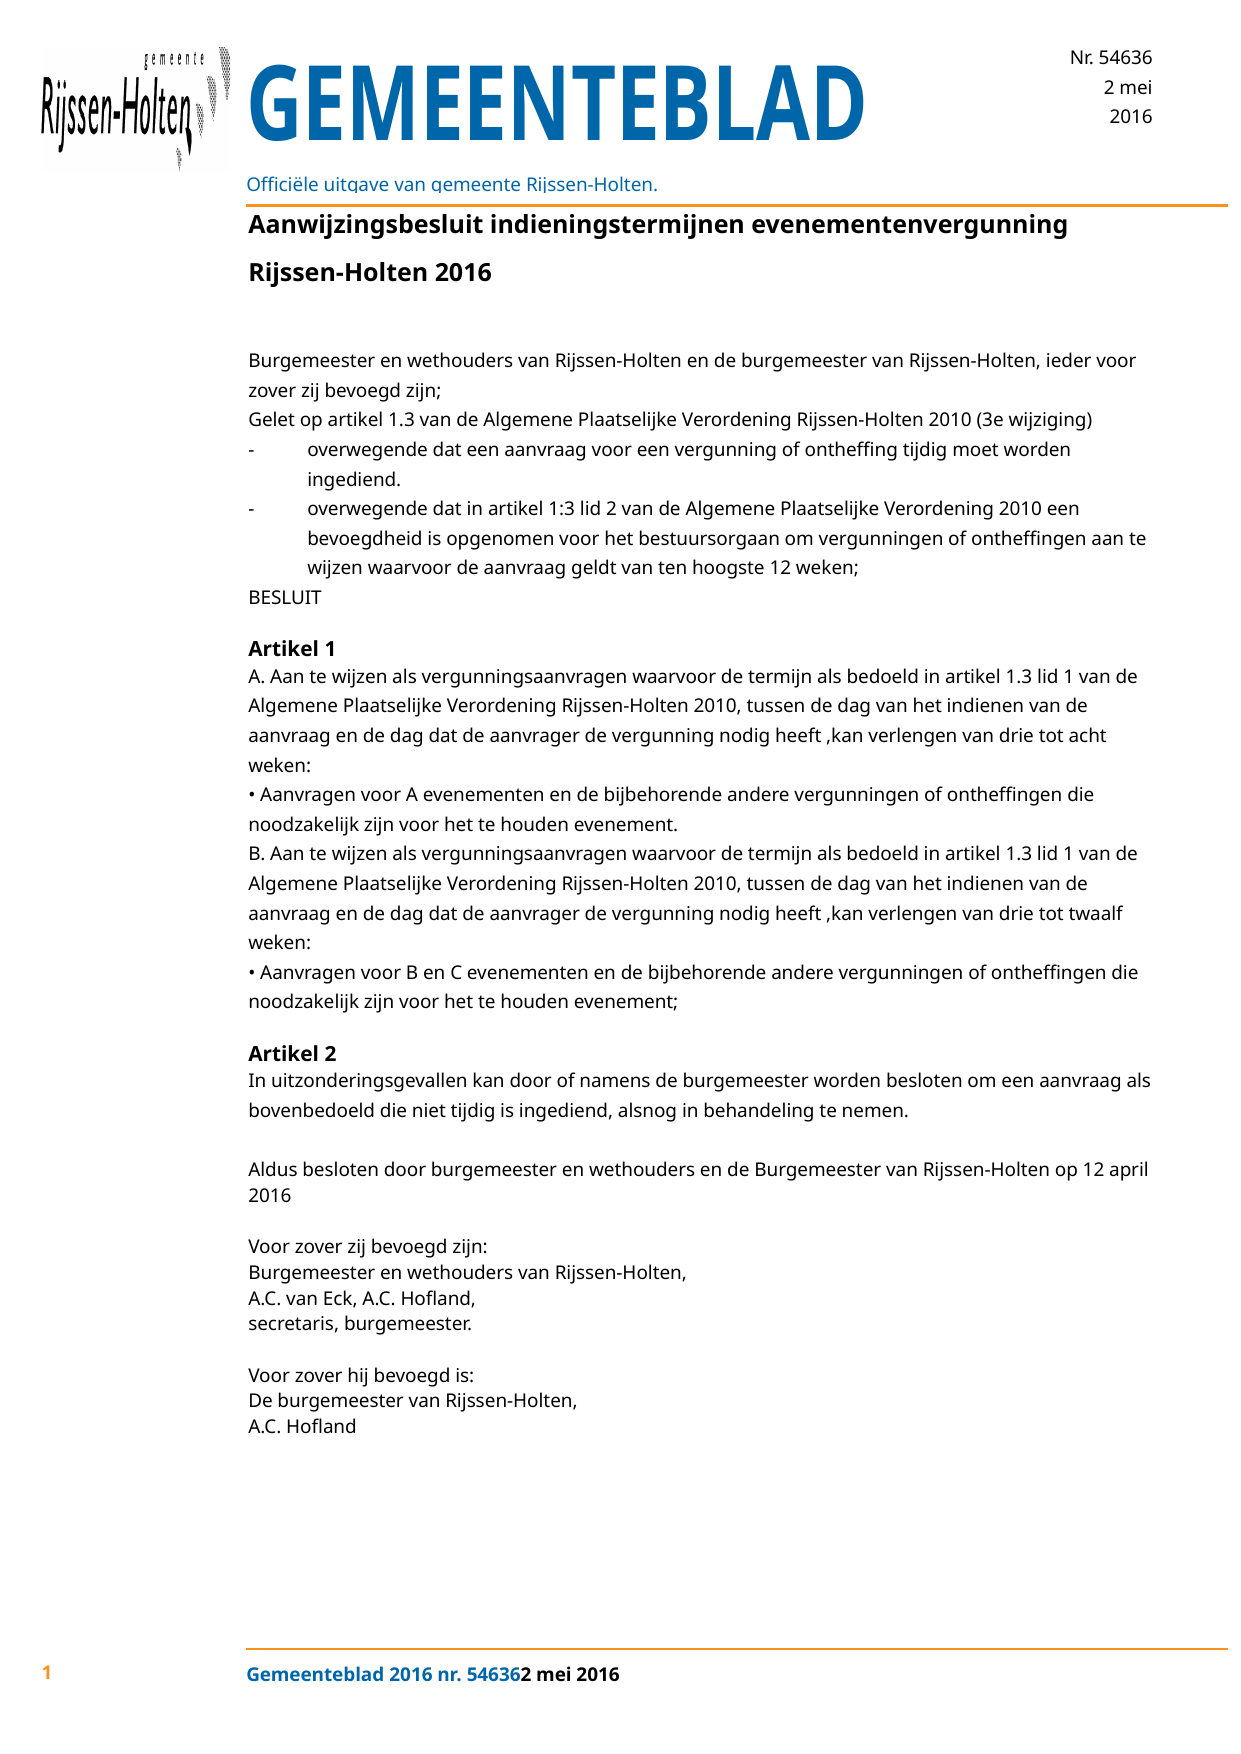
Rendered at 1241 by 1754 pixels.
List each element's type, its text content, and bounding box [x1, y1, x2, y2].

text Voor zover hij bevoegd is: [248, 1362, 1152, 1388]
text Burgemeester en wethouders van Rijssen-Holten en de burgemeester van Rijssen-Holten, ieder voor zover zij bevoegd zijn; [248, 347, 1152, 403]
text secretaris, burgemeester. [248, 1310, 1152, 1336]
text A. Aan te wijzen als vergunningsaanvragen waarvoor de termijn als bedoeld in artikel 1.3 lid 1 van de Algemene Plaatselijke Verordening Rijssen-Holten 2010, tussen de dag van het indienen van de aanvraag en de dag dat de aanvrager de vergunning nodig heeft ,kan verlengen van drie tot acht weken: [248, 663, 1152, 777]
text A.C. Hofland [248, 1413, 1152, 1439]
text Burgemeester en wethouders van Rijssen-Holten, [248, 1259, 1152, 1285]
picture [41, 47, 231, 172]
text BESLUIT [248, 584, 1152, 610]
text Artikel 1 [248, 634, 1152, 663]
text • Aanvragen voor A evenementen en de bijbehorende andere vergunningen of ontheffingen die noodzakelijk zijn voor het te houden evenement. [248, 781, 1152, 837]
text Artikel 2 [248, 1039, 1152, 1067]
text Gelet op artikel 1.3 van de Algemene Plaatselijke Verordening Rijssen-Holten 2010 (3e wijziging) [248, 407, 1152, 432]
text In uitzonderingsgevallen kan door of namens de burgemeester worden besloten om een aanvraag als bovenbedoeld die niet tijdig is ingediend, alsnog in behandeling te nemen. [248, 1067, 1152, 1123]
text A.C. van Eck, A.C. Hofland, [248, 1285, 1152, 1310]
text De burgemeester van Rijssen-Holten, [248, 1388, 1152, 1413]
text Voor zover zij bevoegd zijn: [248, 1233, 1152, 1259]
text Aanwijzingsbesluit indieningstermijnen evenementenvergunning Rijssen-Holten 2016 [248, 207, 1152, 288]
list overwegende dat een aanvraag voor een vergunning of ontheffing tijdig moet worden ingediend. [248, 436, 1152, 492]
text B. Aan te wijzen als vergunningsaanvragen waarvoor de termijn als bedoeld in artikel 1.3 lid 1 van de Algemene Plaatselijke Verordening Rijssen-Holten 2010, tussen de dag van het indienen van de aanvraag en de dag dat de aanvrager de vergunning nodig heeft ,kan verlengen van drie tot twaalf weken: [248, 841, 1152, 955]
text Aldus besloten door burgemeester en wethouders en de Burgemeester van Rijssen-Holten op 12 april 2016 [248, 1156, 1152, 1207]
list overwegende dat in artikel 1:3 lid 2 van de Algemene Plaatselijke Verordening 2010 een bevoegdheid is opgenomen voor het bestuursorgaan om vergunningen of ontheffingen aan te wijzen waarvoor de aanvraag geldt van ten hoogste 12 weken; [248, 495, 1152, 580]
text • Aanvragen voor B en C evenementen en de bijbehorende andere vergunningen of ontheffingen die noodzakelijk zijn voor het te houden evenement; [248, 959, 1152, 1014]
